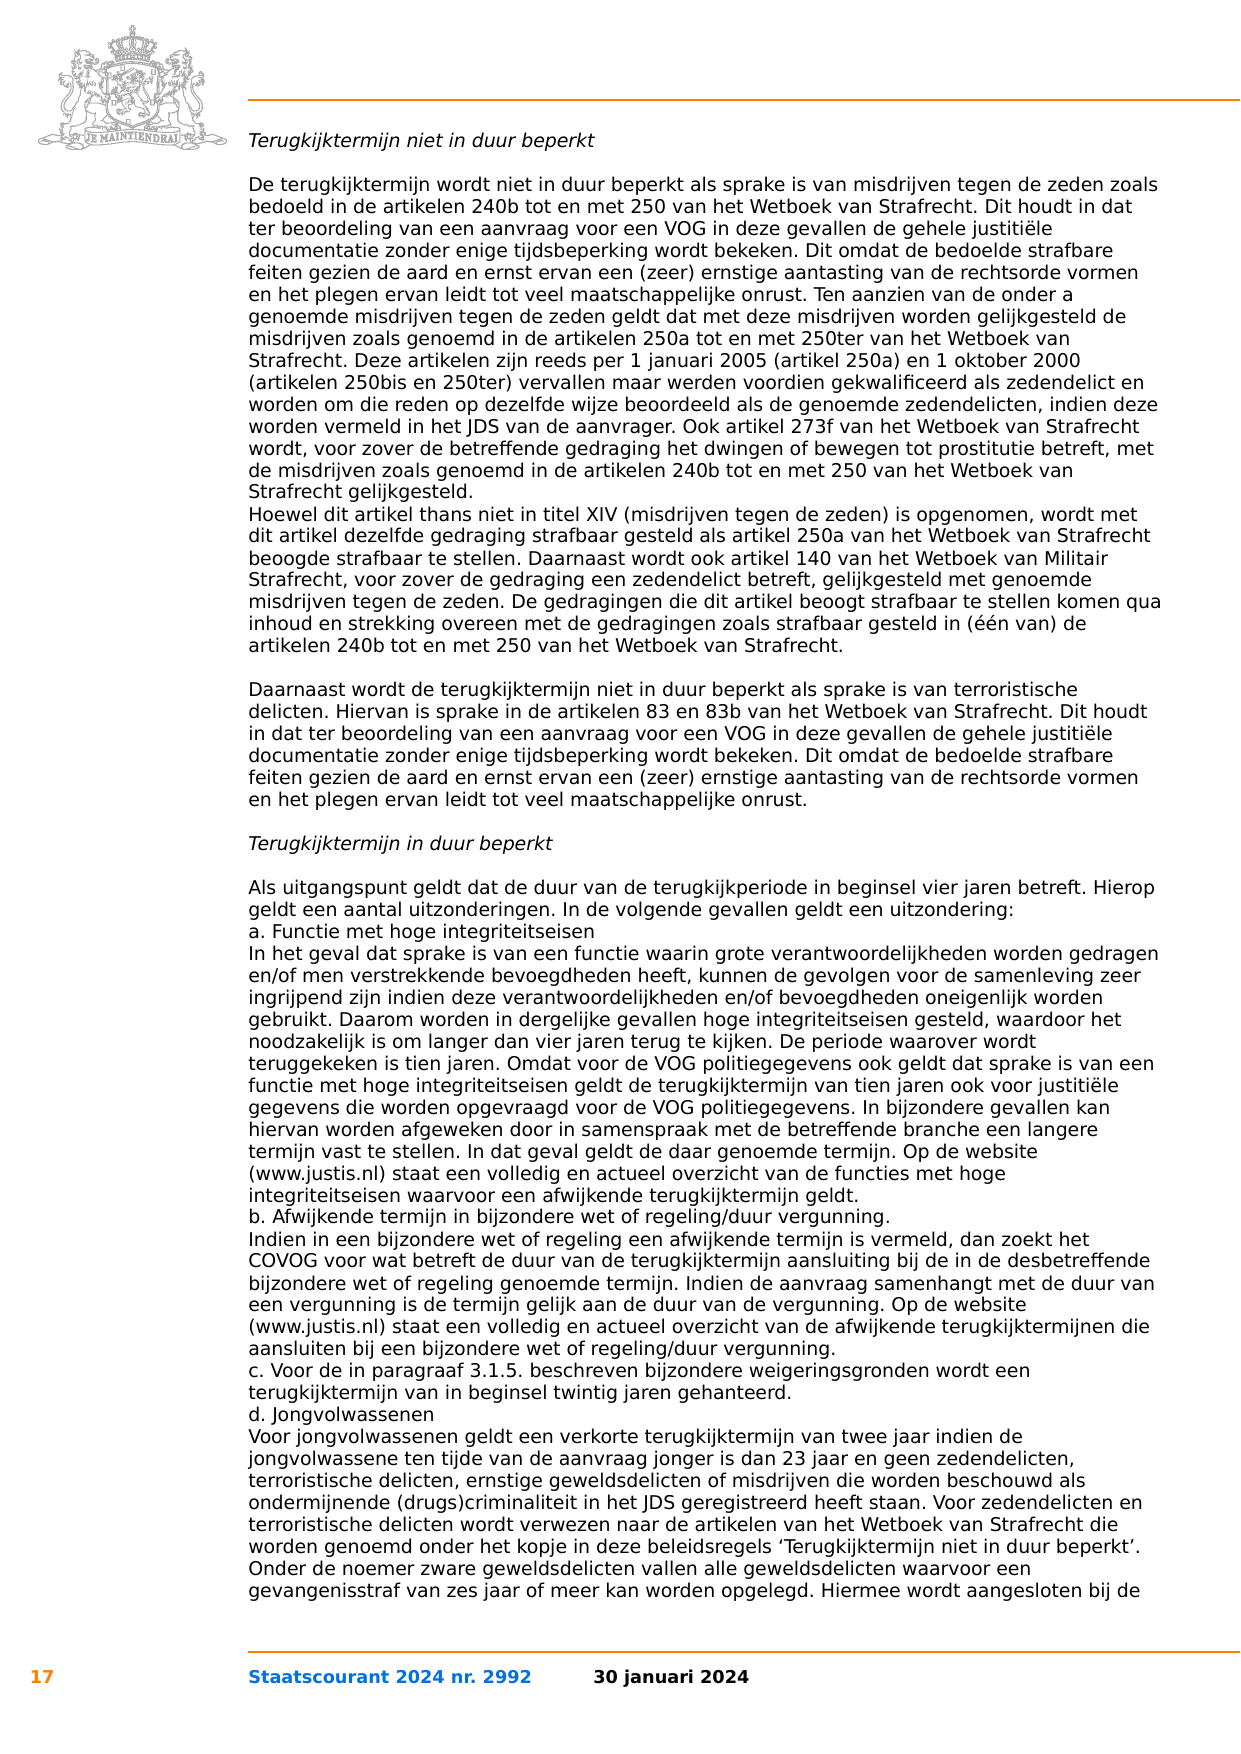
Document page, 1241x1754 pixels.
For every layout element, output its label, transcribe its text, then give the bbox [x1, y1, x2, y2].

text b. Afwijkende termijn in bijzondere wet of regeling/duur vergunning. [248, 1206, 1163, 1228]
text De terugkijktermijn wordt niet in duur beperkt als sprake is van misdrijven tegen de zeden zoals bedoeld in de artikelen 240b tot en met 250 van het Wetboek van Strafrecht. Dit houdt in dat ter beoordeling van een aanvraag voor een VOG in deze gevallen de gehele justitiële documentatie zonder enige tijdsbeperking wordt bekeken. Dit omdat de bedoelde strafbare feiten gezien de aard en ernst ervan een (zeer) ernstige aantasting van de rechtsorde vormen en het plegen ervan leidt tot veel maatschappelijke onrust. Ten aanzien van de onder a genoemde misdrijven tegen de zeden geldt dat met deze misdrijven worden gelijkgesteld de misdrijven zoals genoemd in de artikelen 250a tot en met 250ter van het Wetboek van Strafrecht. Deze artikelen zijn reeds per 1 januari 2005 (artikel 250a) en 1 oktober 2000 (artikelen 250bis en 250ter) vervallen maar werden voordien gekwalificeerd als zedendelict en worden om die reden op dezelfde wijze beoordeeld als de genoemde zedendelicten, indien deze worden vermeld in het JDS van de aanvrager. Ook artikel 273f van het Wetboek van Strafrecht wordt, voor zover de betreffende gedraging het dwingen of bewegen tot prostitutie betreft, met de misdrijven zoals genoemd in de artikelen 240b tot en met 250 van het Wetboek van Strafrecht gelijkgesteld. [248, 174, 1163, 503]
text In het geval dat sprake is van een functie waarin grote verantwoordelijkheden worden gedragen en/of men verstrekkende bevoegdheden heeft, kunnen de gevolgen voor de samenleving zeer ingrijpend zijn indien deze verantwoordelijkheden en/of bevoegdheden oneigenlijk worden gebruikt. Daarom worden in dergelijke gevallen hoge integriteitseisen gesteld, waardoor het noodzakelijk is om langer dan vier jaren terug te kijken. De periode waarover wordt teruggekeken is tien jaren. Omdat voor de VOG politiegegevens ook geldt dat sprake is van een functie met hoge integriteitseisen geldt de terugkijktermijn van tien jaren ook voor justitiële gegevens die worden opgevraagd voor de VOG politiegegevens. In bijzondere gevallen kan hiervan worden afgeweken door in samenspraak met de betreffende branche een langere termijn vast te stellen. In dat geval geldt de daar genoemde termijn. Op de website (www.justis.nl) staat een volledig en actueel overzicht van de functies met hoge integriteitseisen waarvoor een afwijkende terugkijktermijn geldt. [248, 943, 1163, 1206]
text Daarnaast wordt de terugkijktermijn niet in duur beperkt als sprake is van terroristische delicten. Hiervan is sprake in de artikelen 83 en 83b van het Wetboek van Strafrecht. Dit houdt in dat ter beoordeling van een aanvraag voor een VOG in deze gevallen de gehele justitiële documentatie zonder enige tijdsbeperking wordt bekeken. Dit omdat de bedoelde strafbare feiten gezien de aard en ernst ervan een (zeer) ernstige aantasting van de rechtsorde vormen en het plegen ervan leidt tot veel maatschappelijke onrust. [248, 679, 1163, 811]
text Voor jongvolwassenen geldt een verkorte terugkijktermijn van twee jaar indien de jongvolwassene ten tijde van de aanvraag jonger is dan 23 jaar en geen zedendelicten, terroristische delicten, ernstige geweldsdelicten of misdrijven die worden beschouwd als ondermijnende (drugs)criminaliteit in het JDS geregistreerd heeft staan. Voor zedendelicten en terroristische delicten wordt verwezen naar de artikelen van het Wetboek van Strafrecht die worden genoemd onder het kopje in deze beleidsregels ‘Terugkijktermijn niet in duur beperkt’. Onder de noemer zware geweldsdelicten vallen alle geweldsdelicten waarvoor een gevangenisstraf van zes jaar of meer kan worden opgelegd. Hiermee wordt aangesloten bij de [248, 1426, 1163, 1602]
text Indien in een bijzondere wet of regeling een afwijkende termijn is vermeld, dan zoekt het COVOG voor wat betreft de duur van de terugkijktermijn aansluiting bij de in de desbetreffende bijzondere wet of regeling genoemde termijn. Indien de aanvraag samenhangt met de duur van een vergunning is de termijn gelijk aan de duur van de vergunning. Op de website (www.justis.nl) staat een volledig en actueel overzicht van de afwijkende terugkijktermijnen die aansluiten bij een bijzondere wet of regeling/duur vergunning. [248, 1228, 1163, 1360]
subtitle Terugkijktermijn niet in duur beperkt [248, 130, 1163, 152]
text Hoewel dit artikel thans niet in titel XIV (misdrijven tegen de zeden) is opgenomen, wordt met dit artikel dezelfde gedraging strafbaar gesteld als artikel 250a van het Wetboek van Strafrecht beoogde strafbaar te stellen. Daarnaast wordt ook artikel 140 van het Wetboek van Militair Strafrecht, voor zover de gedraging een zedendelict betreft, gelijkgesteld met genoemde misdrijven tegen de zeden. De gedragingen die dit artikel beoogt strafbaar te stellen komen qua inhoud en strekking overeen met de gedragingen zoals strafbaar gesteld in (één van) de artikelen 240b tot en met 250 van het Wetboek van Strafrecht. [248, 503, 1163, 657]
picture [38, 25, 227, 150]
text a. Functie met hoge integriteitseisen [248, 921, 1163, 943]
text c. Voor de in paragraaf 3.1.5. beschreven bijzondere weigeringsgronden wordt een terugkijktermijn van in beginsel twintig jaren gehanteerd. [248, 1360, 1163, 1404]
subtitle Terugkijktermijn in duur beperkt [248, 833, 1163, 855]
text Als uitgangspunt geldt dat de duur van de terugkijkperiode in beginsel vier jaren betreft. Hierop geldt een aantal uitzonderingen. In de volgende gevallen geldt een uitzondering: [248, 877, 1163, 921]
text d. Jongvolwassenen [248, 1404, 1163, 1426]
